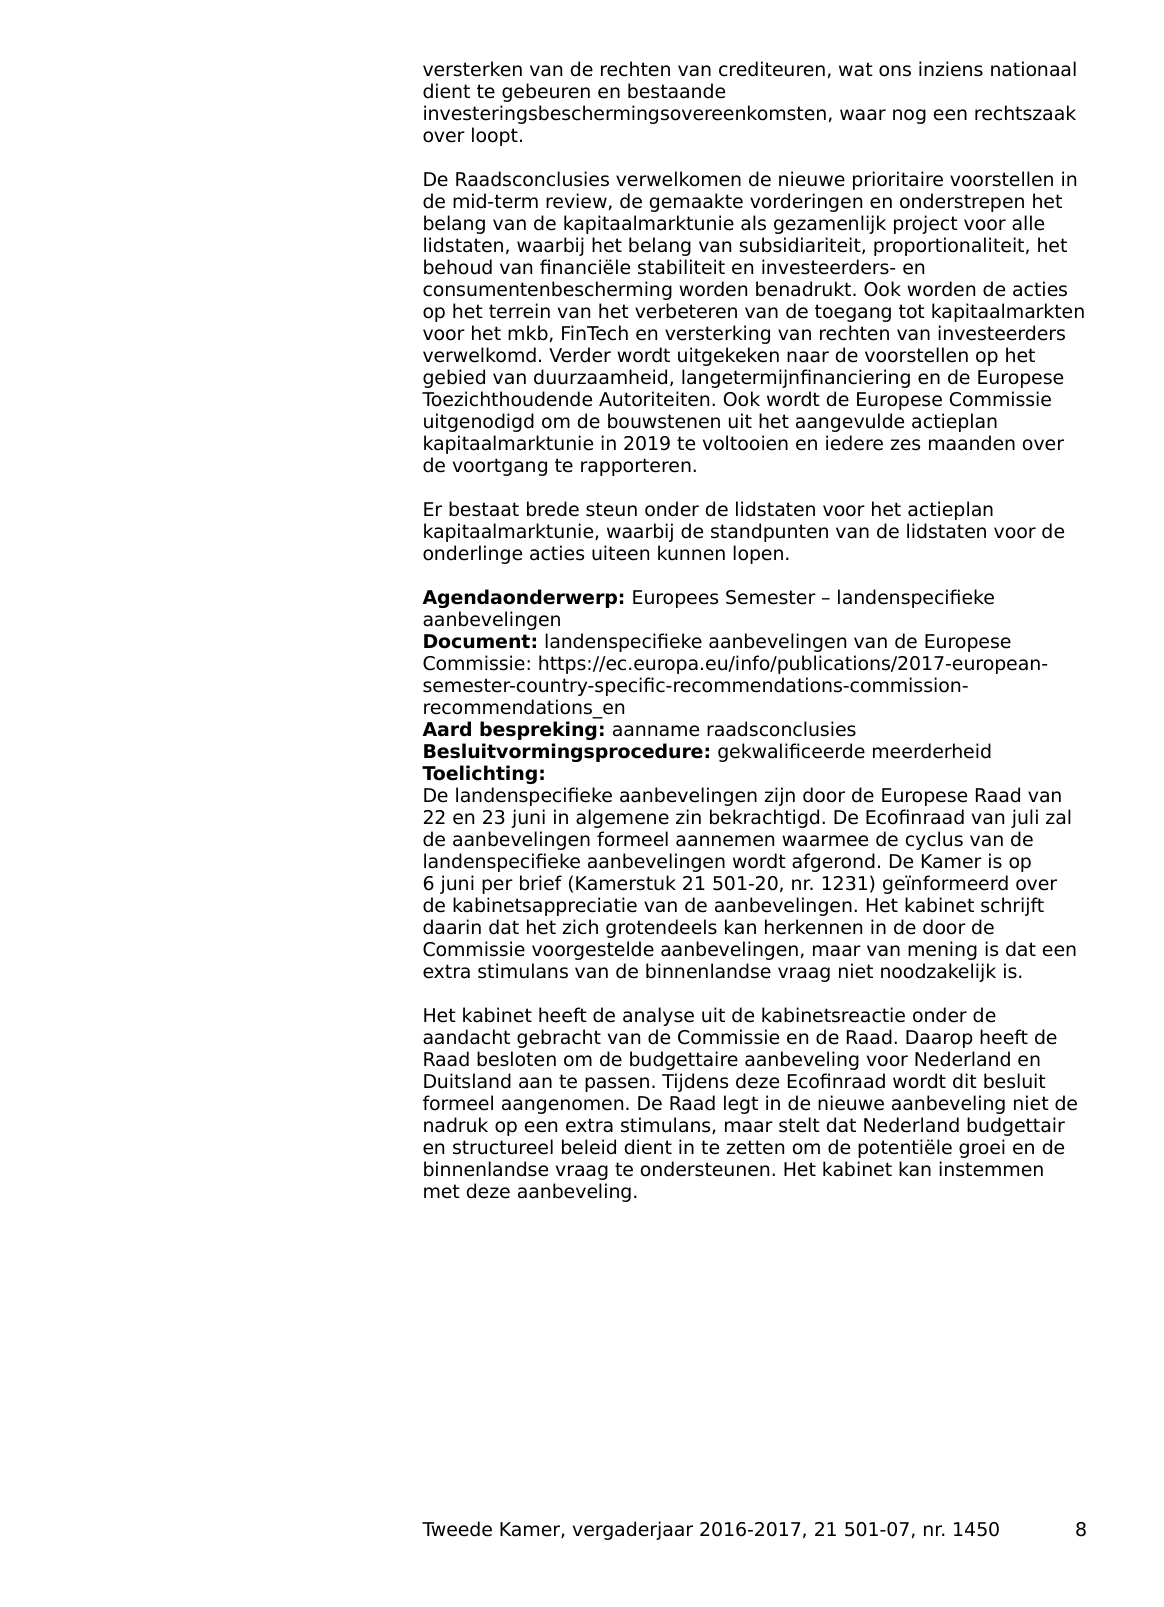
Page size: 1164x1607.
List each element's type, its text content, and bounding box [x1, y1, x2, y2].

text Het kabinet heeft de analyse uit de kabinetsreactie onder de aandacht gebracht van de Commissie en de Raad. Daarop heeft de Raad besloten om de budgettaire aanbeveling voor Nederland en Duitsland aan te passen. Tijdens deze Ecofinraad wordt dit besluit formeel aangenomen. De Raad legt in de nieuwe aanbeveling niet de nadruk op een extra stimulans, maar stelt dat Nederland budgettair en structureel beleid dient in te zetten om de potentiële groei en de binnenlandse vraag te ondersteunen. Het kabinet kan instemmen met deze aanbeveling. [422, 1005, 1087, 1203]
text Document: landenspecifieke aanbevelingen van de Europese Commissie: https://ec.europa.eu/info/publications/2017-european-semester-country-specific-recommendations-commission-recommendations_en [422, 631, 1087, 719]
text De Raadsconclusies verwelkomen de nieuwe prioritaire voorstellen in de mid-term review, de gemaakte vorderingen en onderstrepen het belang van de kapitaalmarktunie als gezamenlijk project voor alle lidstaten, waarbij het belang van subsidiariteit, proportionaliteit, het behoud van financiële stabiliteit en investeerders- en consumentenbescherming worden benadrukt. Ook worden de acties op het terrein van het verbeteren van de toegang tot kapitaalmarkten voor het mkb, FinTech en versterking van rechten van investeerders verwelkomd. Verder wordt uitgekeken naar de voorstellen op het gebied van duurzaamheid, langetermijnfinanciering en de Europese Toezichthoudende Autoriteiten. Ook wordt de Europese Commissie uitgenodigd om de bouwstenen uit het aangevulde actieplan kapitaalmarktunie in 2019 te voltooien en iedere zes maanden over de voortgang te rapporteren. [422, 169, 1087, 477]
text Aard bespreking: aanname raadsconclusies [422, 719, 1087, 741]
text De landenspecifieke aanbevelingen zijn door de Europese Raad van 22 en 23 juni in algemene zin bekrachtigd. De Ecofinraad van juli zal de aanbevelingen formeel aannemen waarmee de cyclus van de landenspecifieke aanbevelingen wordt afgerond. De Kamer is op 6 juni per brief (Kamerstuk 21 501-20, nr. 1231) geïnformeerd over de kabinetsappreciatie van de aanbevelingen. Het kabinet schrijft daarin dat het zich grotendeels kan herkennen in de door de Commissie voorgestelde aanbevelingen, maar van mening is dat een extra stimulans van de binnenlandse vraag niet noodzakelijk is. [422, 785, 1087, 983]
text Toelichting: [422, 763, 1087, 785]
text Besluitvormingsprocedure: gekwalificeerde meerderheid [422, 741, 1087, 763]
text versterken van de rechten van crediteuren, wat ons inziens nationaal dient te gebeuren en bestaande investeringsbeschermingsovereenkomsten, waar nog een rechtszaak over loopt. [422, 59, 1087, 147]
text Agendaonderwerp: Europees Semester – landenspecifieke aanbevelingen [422, 587, 1087, 631]
text Er bestaat brede steun onder de lidstaten voor het actieplan kapitaalmarktunie, waarbij de standpunten van de lidstaten voor de onderlinge acties uiteen kunnen lopen. [422, 499, 1087, 565]
